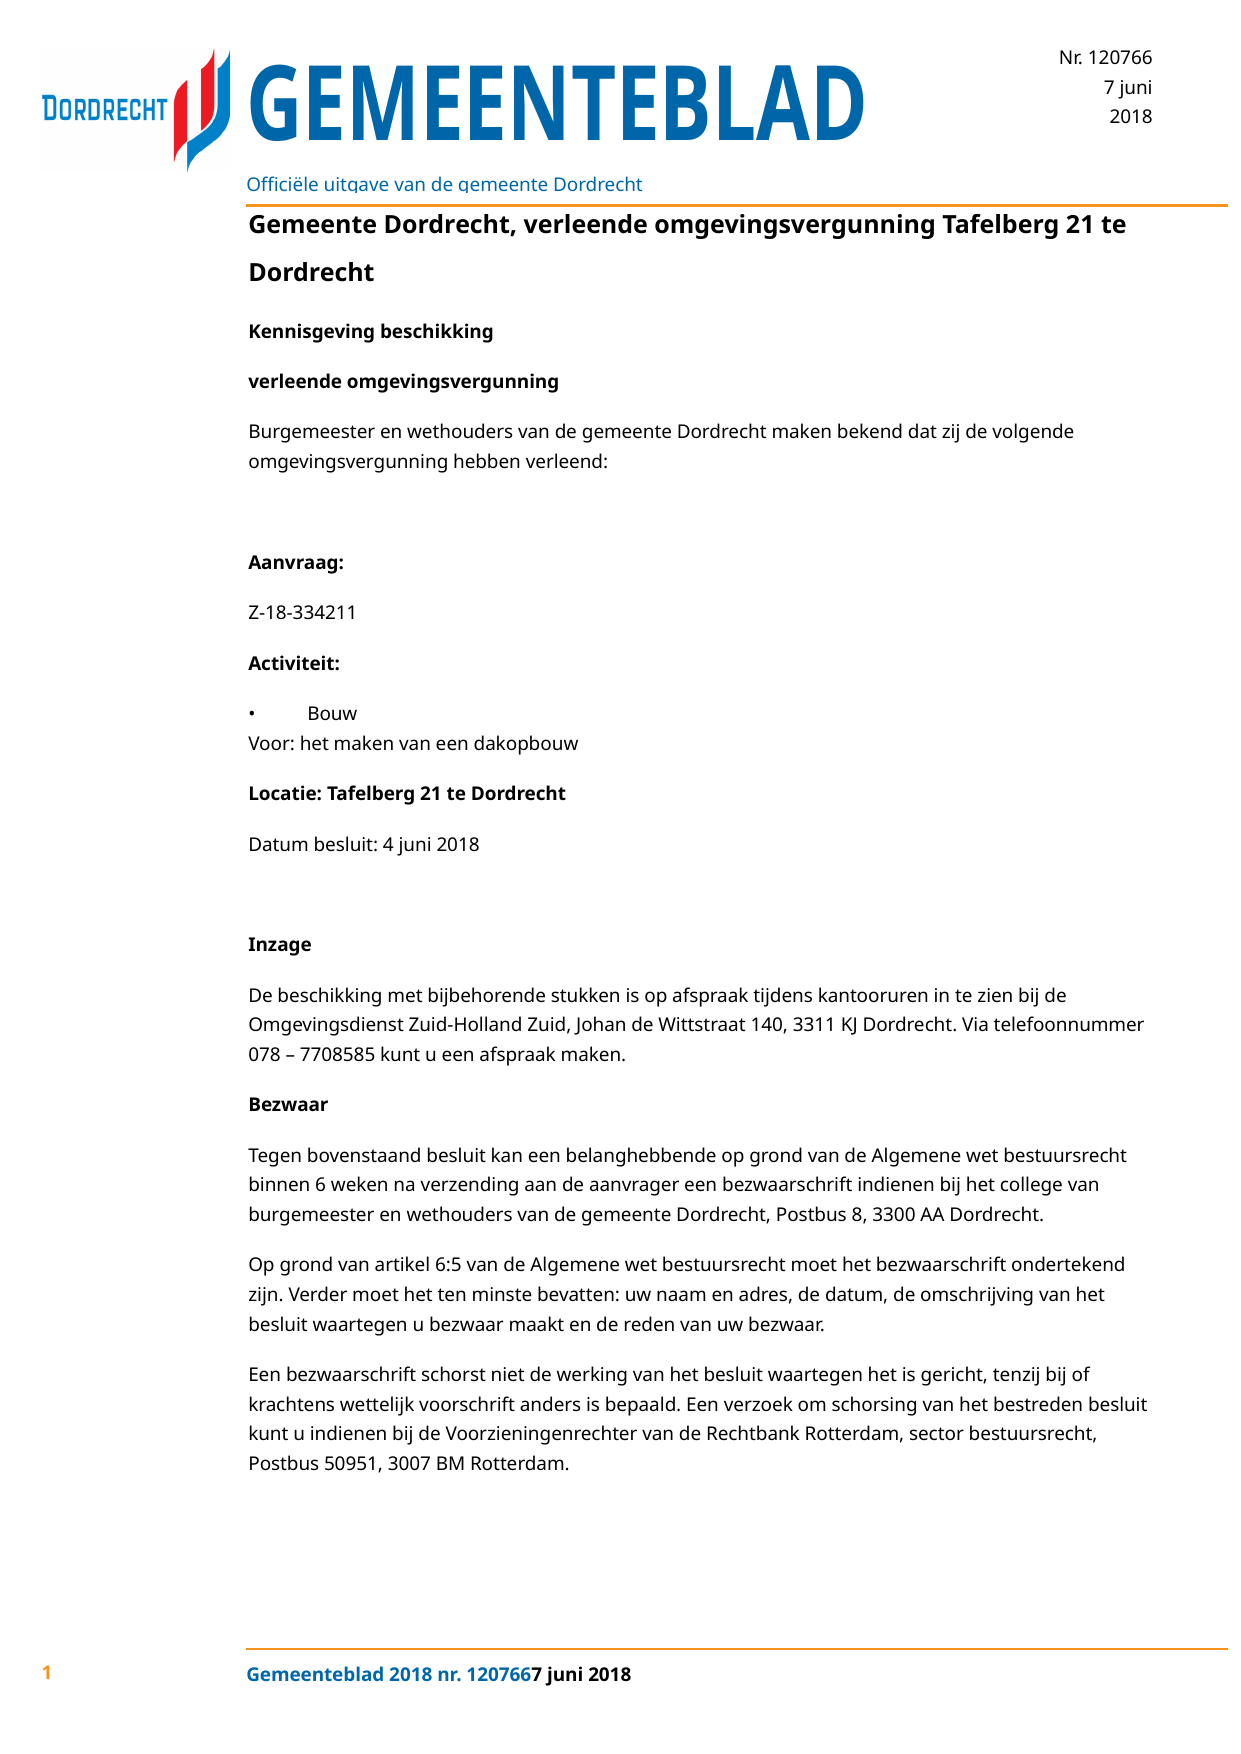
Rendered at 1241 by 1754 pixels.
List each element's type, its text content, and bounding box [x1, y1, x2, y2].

text Voor: het maken van een dakopbouw [248, 730, 1152, 756]
text Op grond van artikel 6:5 van de Algemene wet bestuursrecht moet het bezwaarschrift ondertekend zijn. Verder moet het ten minste bevatten: uw naam en adres, de datum, de omschrijving van het besluit waartegen u bezwaar maakt en de reden van uw bezwaar. [248, 1252, 1152, 1337]
text Tegen bovenstaand besluit kan een belanghebbende op grond van de Algemene wet bestuursrecht binnen 6 weken na verzending aan de aanvrager een bezwaarschrift indienen bij het college van burgemeester en wethouders van de gemeente Dordrecht, Postbus 8, 3300 AA Dordrecht. [248, 1142, 1152, 1227]
text Bezwaar [248, 1092, 1152, 1117]
picture [41, 47, 231, 172]
text Inzage [248, 932, 1152, 957]
text Datum besluit: 4 juni 2018 [248, 831, 1152, 857]
text Kennisgeving beschikking [248, 318, 1152, 344]
text Gemeente Dordrecht, verleende omgevingsvergunning Tafelberg 21 te Dordrecht [248, 207, 1152, 288]
text Locatie: Tafelberg 21 te Dordrecht [248, 780, 1152, 806]
text Activiteit: [248, 650, 1152, 676]
text Aanvraag: [248, 549, 1152, 575]
text Burgemeester en wethouders van de gemeente Dordrecht maken bekend dat zij de volgende omgevingsvergunning hebben verleend: [248, 419, 1152, 474]
list Bouw [248, 700, 1152, 726]
text Z-18-334211 [248, 599, 1152, 625]
text De beschikking met bijbehorende stukken is op afspraak tijdens kantooruren in te zien bij de Omgevingsdienst Zuid-Holland Zuid, Johan de Wittstraat 140, 3311 KJ Dordrecht. Via telefoonnummer 078 – 7708585 kunt u een afspraak maken. [248, 982, 1152, 1067]
text verleende omgevingsvergunning [248, 368, 1152, 394]
text Een bezwaarschrift schorst niet de werking van het besluit waartegen het is gericht, tenzij bij of krachtens wettelijk voorschrift anders is bepaald. Een verzoek om schorsing van het bestreden besluit kunt u indienen bij de Voorzieningenrechter van de Rechtbank Rotterdam, sector bestuursrecht, Postbus 50951, 3007 BM Rotterdam. [248, 1361, 1152, 1476]
